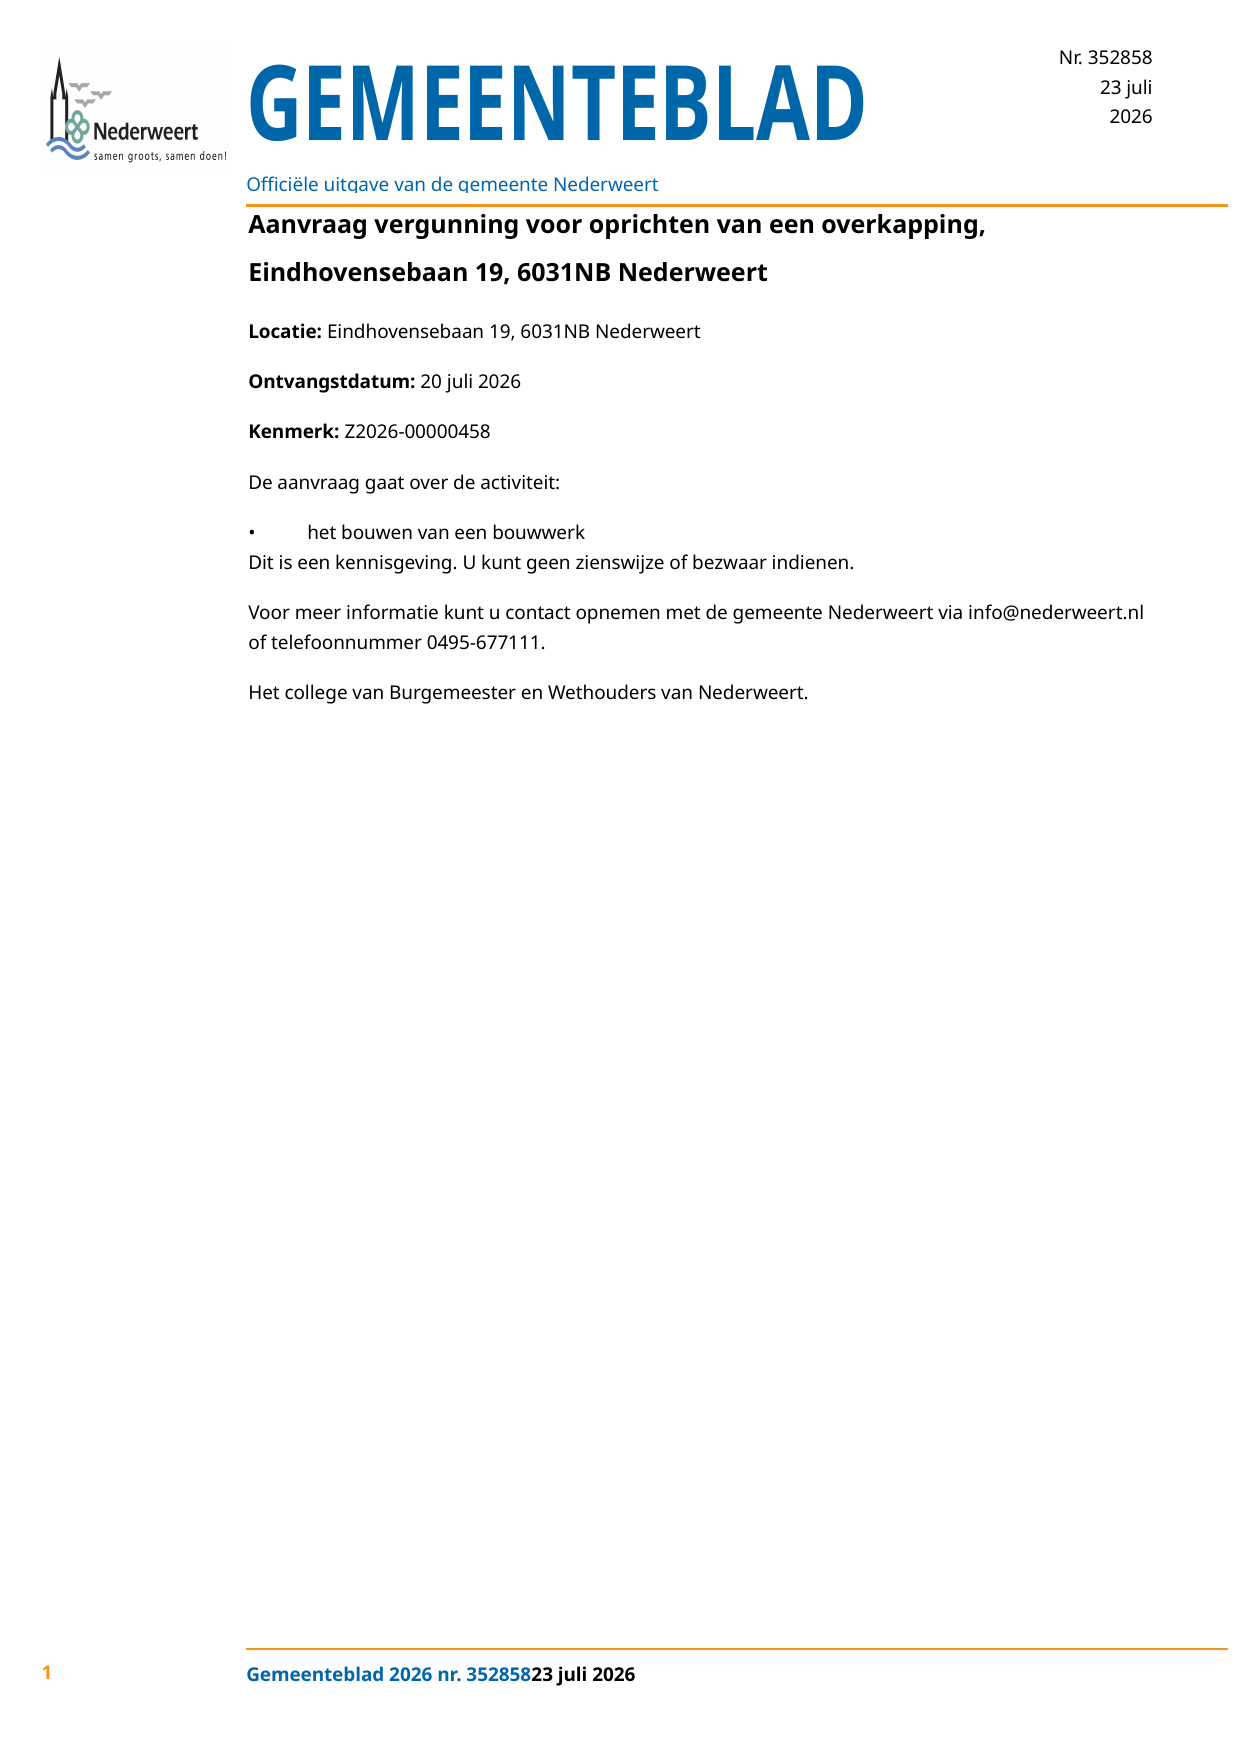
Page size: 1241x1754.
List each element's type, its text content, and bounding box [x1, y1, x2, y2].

text Locatie: Eindhovensebaan 19, 6031NB Nederweert [248, 318, 1152, 344]
text Voor meer informatie kunt u contact opnemen met de gemeente Nederweert via info@nederweert.nl of telefoonnummer 0495-677111. [248, 599, 1152, 655]
text De aanvraag gaat over de activiteit: [248, 469, 1152, 495]
text Het college van Burgemeester en Wethouders van Nederweert. [248, 679, 1152, 705]
text Aanvraag vergunning voor oprichten van een overkapping, Eindhovensebaan 19, 6031NB Nederweert [248, 207, 1152, 288]
list het bouwen van een bouwwerk [248, 519, 1152, 545]
text Kenmerk: Z2026-00000458 [248, 419, 1152, 444]
text Dit is een kennisgeving. U kunt geen zienswijze of bezwaar indienen. [248, 549, 1152, 575]
picture [41, 47, 231, 172]
text Ontvangstdatum: 20 juli 2026 [248, 368, 1152, 394]
